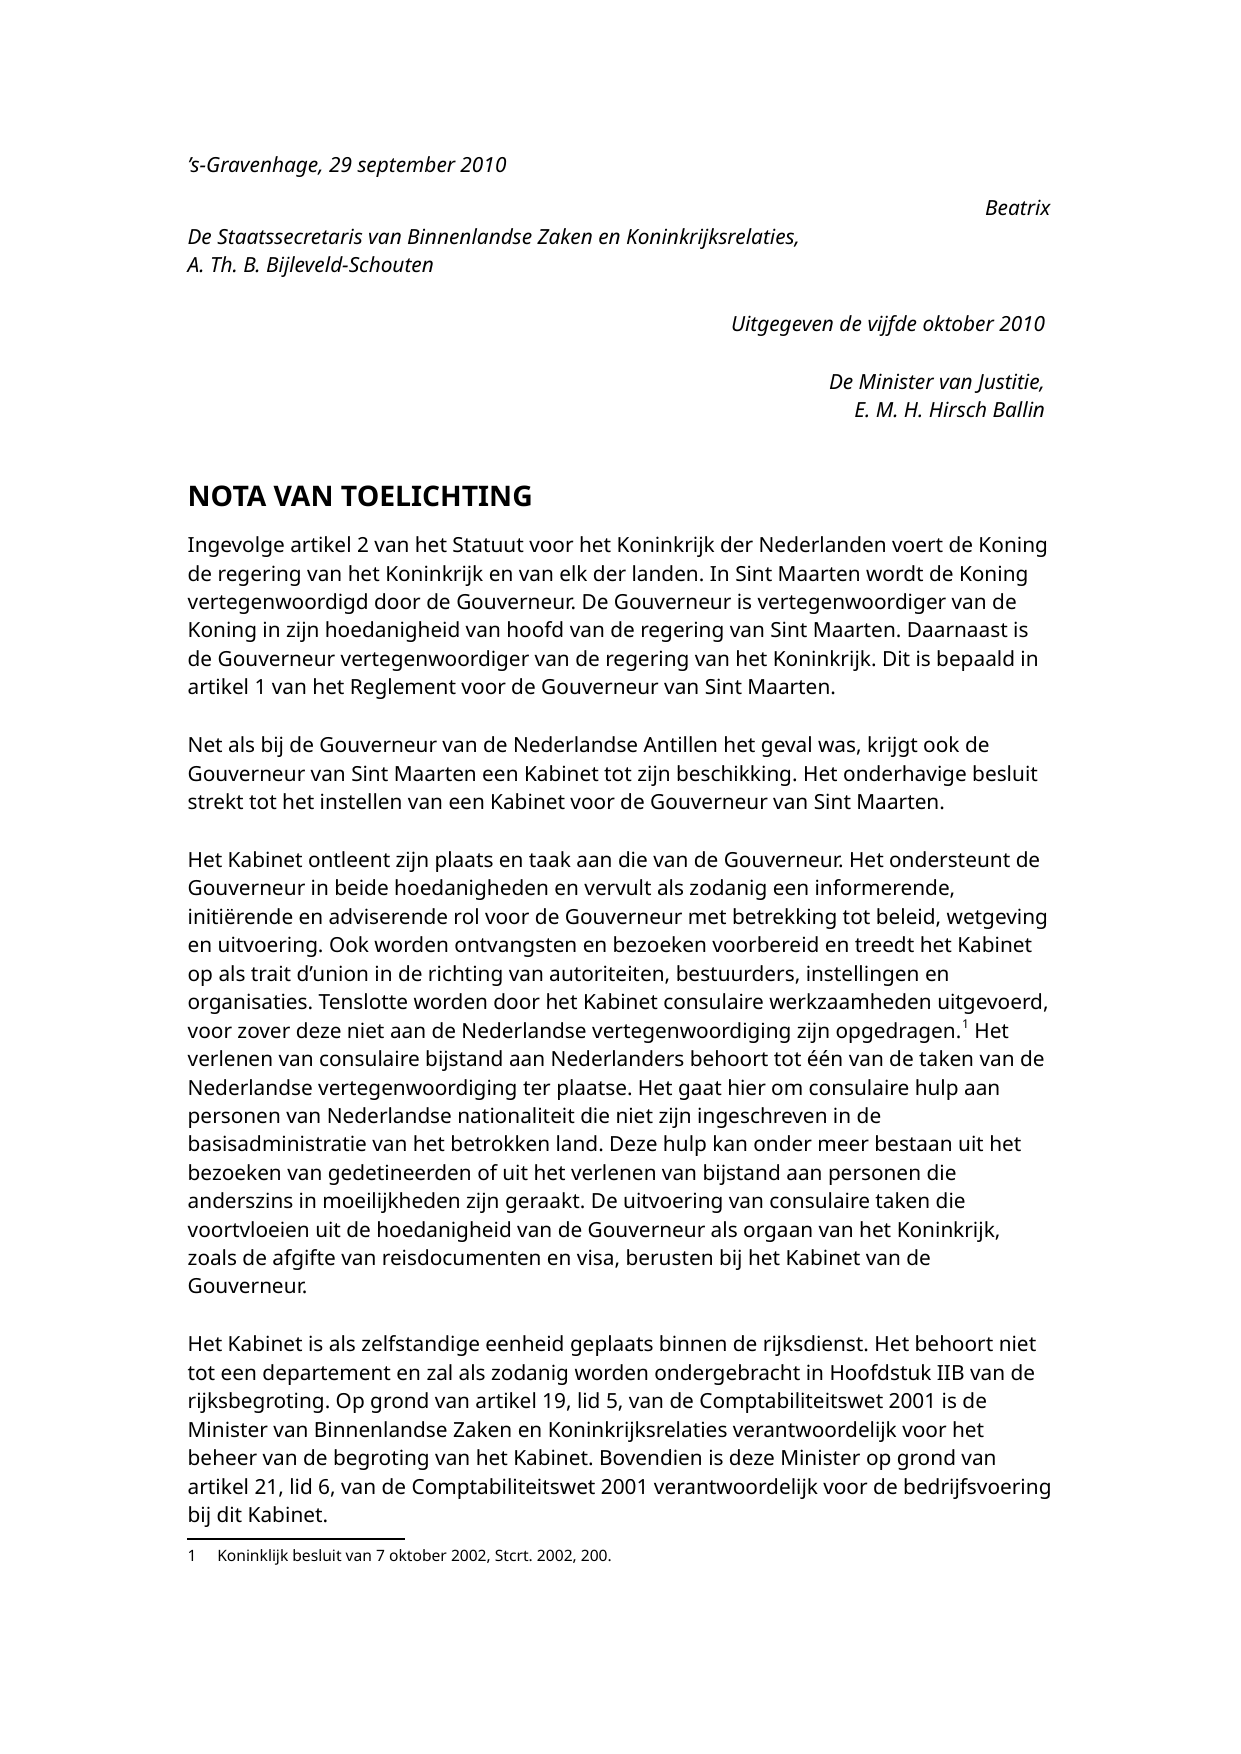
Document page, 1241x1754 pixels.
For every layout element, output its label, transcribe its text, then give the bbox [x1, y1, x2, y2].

text E. M. H. Hirsch Ballin [187, 396, 1053, 424]
text Uitgegeven de vijfde oktober 2010 [187, 309, 1053, 337]
text Net als bij de Gouverneur van de Nederlandse Antillen het geval was, krijgt ook de Gouverneur van Sint Maarten een Kabinet tot zijn beschikking. Het onderhavige besluit strekt tot het instellen van een Kabinet voor de Gouverneur van Sint Maarten. [187, 730, 1053, 816]
text De Minister van Justitie, [187, 367, 1053, 396]
text Ingevolge artikel 2 van het Statuut voor het Koninkrijk der Nederlanden voert de Koning de regering van het Koninkrijk en van elk der landen. In Sint Maarten wordt de Koning vertegenwoordigd door de Gouverneur. De Gouverneur is vertegenwoordiger van de Koning in zijn hoedanigheid van hoofd van de regering van Sint Maarten. Daarnaast is de Gouverneur vertegenwoordiger van de regering van het Koninkrijk. Dit is bepaald in artikel 1 van het Reglement voor de Gouverneur van Sint Maarten. [187, 530, 1053, 701]
text Beatrix [187, 193, 1053, 222]
text A. Th. B. Bijleveld-Schouten [187, 250, 1053, 279]
text Koninklijk besluit van 7 oktober 2002, Stcrt. 2002, 200. [187, 1538, 1053, 1566]
text De Staatssecretaris van Binnenlandse Zaken en Koninkrijksrelaties, [187, 222, 1053, 250]
text ’s-Gravenhage, 29 september 2010 [187, 150, 1053, 178]
text Het Kabinet is als zelfstandige eenheid geplaats binnen de rijksdienst. Het behoort niet tot een departement en zal als zodanig worden ondergebracht in Hoofdstuk IIB van de rijksbegroting. Op grond van artikel 19, lid 5, van de Comptabiliteitswet 2001 is de Minister van Binnenlandse Zaken en Koninkrijksrelaties verantwoordelijk voor het beheer van de begroting van het Kabinet. Bovendien is deze Minister op grond van artikel 21, lid 6, van de Comptabiliteitswet 2001 verantwoordelijk voor de bedrijfsvoering bij dit Kabinet. [187, 1329, 1053, 1529]
text Het Kabinet ontleent zijn plaats en taak aan die van de Gouverneur. Het ondersteunt de Gouverneur in beide hoedanigheden en vervult als zodanig een informerende, initiërende en adviserende rol voor de Gouverneur met betrekking tot beleid, wetgeving en uitvoering. Ook worden ontvangsten en bezoeken voorbereid en treedt het Kabinet op als trait d’union in de richting van autoriteiten, bestuurders, instellingen en organisaties. Tenslotte worden door het Kabinet consulaire werkzaamheden uitgevoerd, voor zover deze niet aan de Nederlandse vertegenwoordiging zijn opgedragen. Het verlenen van consulaire bijstand aan Nederlanders behoort tot één van de taken van de Nederlandse vertegenwoordiging ter plaatse. Het gaat hier om consulaire hulp aan personen van Nederlandse nationaliteit die niet zijn ingeschreven in de basisadministratie van het betrokken land. Deze hulp kan onder meer bestaan uit het bezoeken van gedetineerden of uit het verlenen van bijstand aan personen die anderszins in moeilijkheden zijn geraakt. De uitvoering van consulaire taken die voortvloeien uit de hoedanigheid van de Gouverneur als orgaan van het Koninkrijk, zoals de afgifte van reisdocumenten en visa, berusten bij het Kabinet van de Gouverneur. [187, 845, 1053, 1300]
subtitle NOTA VAN TOELICHTING [187, 477, 1053, 515]
